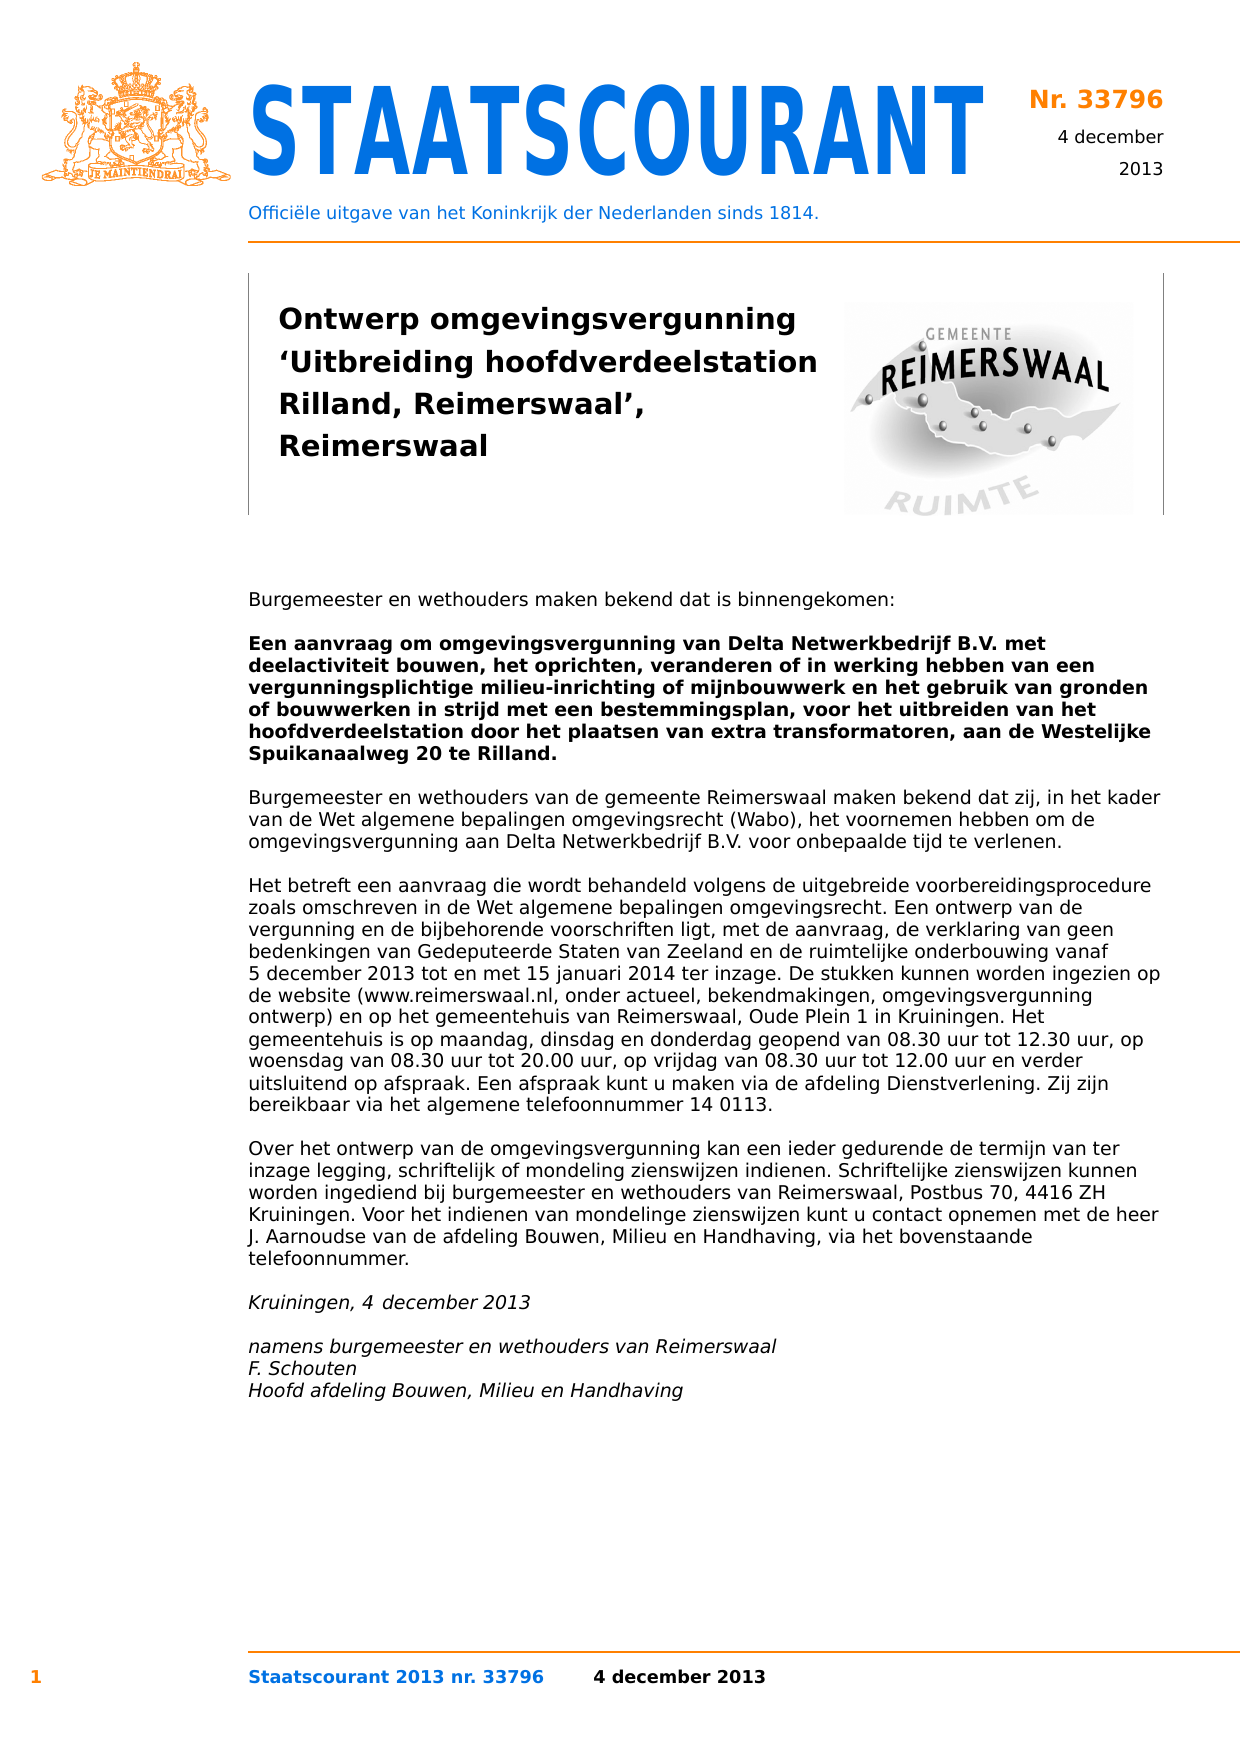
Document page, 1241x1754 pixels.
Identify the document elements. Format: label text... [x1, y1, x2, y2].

table_header [25, 62, 248, 241]
subtitle Ontwerp omgevingsvergunning ‘Uitbreiding hoofdverdeelstation Rilland, Reimerswaal’, Reimerswaal [249, 273, 1163, 515]
table_cell 4 december [998, 121, 1240, 153]
text namens burgemeester en wethouders van Reimerswaal F. Schouten Hoofd afdeling Bouwen, Milieu en Handhaving [248, 1336, 1163, 1402]
text Over het ontwerp van de omgevingsvergunning kan een ieder gedurende de termijn van ter inzage legging, schriftelijk of mondeling zienswijzen indienen. Schriftelijke zienswijzen kunnen worden ingediend bij burgemeester en wethouders van Reimerswaal, Postbus 70, 4416 ZH Kruiningen. Voor het indienen van mondelinge zienswijzen kunt u contact opnemen met de heer J. Aarnoudse van de afdeling Bouwen, Milieu en Handhaving, via het bovenstaande telefoonnummer. [248, 1138, 1163, 1270]
table_cell Officiële uitgave van het Koninkrijk der Nederlanden sinds 1814. [248, 203, 1240, 241]
picture [844, 302, 1134, 516]
picture [41, 62, 231, 186]
text Burgemeester en wethouders maken bekend dat is binnengekomen: [248, 589, 1163, 611]
text Burgemeester en wethouders van de gemeente Reimerswaal maken bekend dat zij, in het kader van de Wet algemene bepalingen omgevingsrecht (Wabo), het voornemen hebben om de omgevingsvergunning aan Delta Netwerkbedrijf B.V. voor onbepaalde tijd te verlenen. [248, 787, 1163, 853]
text Een aanvraag om omgevingsvergunning van Delta Netwerkbedrijf B.V. met deelactiviteit bouwen, het oprichten, veranderen of in werking hebben van een vergunningsplichtige milieu-inrichting of mijnbouwwerk en het gebruik van gronden of bouwwerken in strijd met een bestemmingsplan, voor het uitbreiden van het hoofdverdeelstation door het plaatsen van extra transformatoren, aan de Westelijke Spuikanaalweg 20 te Rilland. [248, 633, 1163, 765]
table_cell 2013 [998, 153, 1240, 203]
text Kruiningen, 4 december 2013 [248, 1292, 1163, 1314]
text Het betreft een aanvraag die wordt behandeld volgens de uitgebreide voorbereidingsprocedure zoals omschreven in de Wet algemene bepalingen omgevingsrecht. Een ontwerp van de vergunning en de bijbehorende voorschriften ligt, met de aanvraag, de verklaring van geen bedenkingen van Gedeputeerde Staten van Zeeland en de ruimtelijke onderbouwing vanaf 5 december 2013 tot en met 15 januari 2014 ter inzage. De stukken kunnen worden ingezien op de website (www.reimerswaal.nl, onder actueel, bekendmakingen, omgevingsvergunning ontwerp) en op het gemeentehuis van Reimerswaal, Oude Plein 1 in Kruiningen. Het gemeentehuis is op maandag, dinsdag en donderdag geopend van 08.30 uur tot 12.30 uur, op woensdag van 08.30 uur tot 20.00 uur, op vrijdag van 08.30 uur tot 12.00 uur en verder uitsluitend op afspraak. Een afspraak kunt u maken via de afdeling Dienstverlening. Zij zijn bereikbaar via het algemene telefoonnummer 14 0113. [248, 874, 1163, 1116]
table_header STAATSCOURANT [248, 62, 998, 203]
table_header Nr. 33796 [998, 62, 1240, 121]
